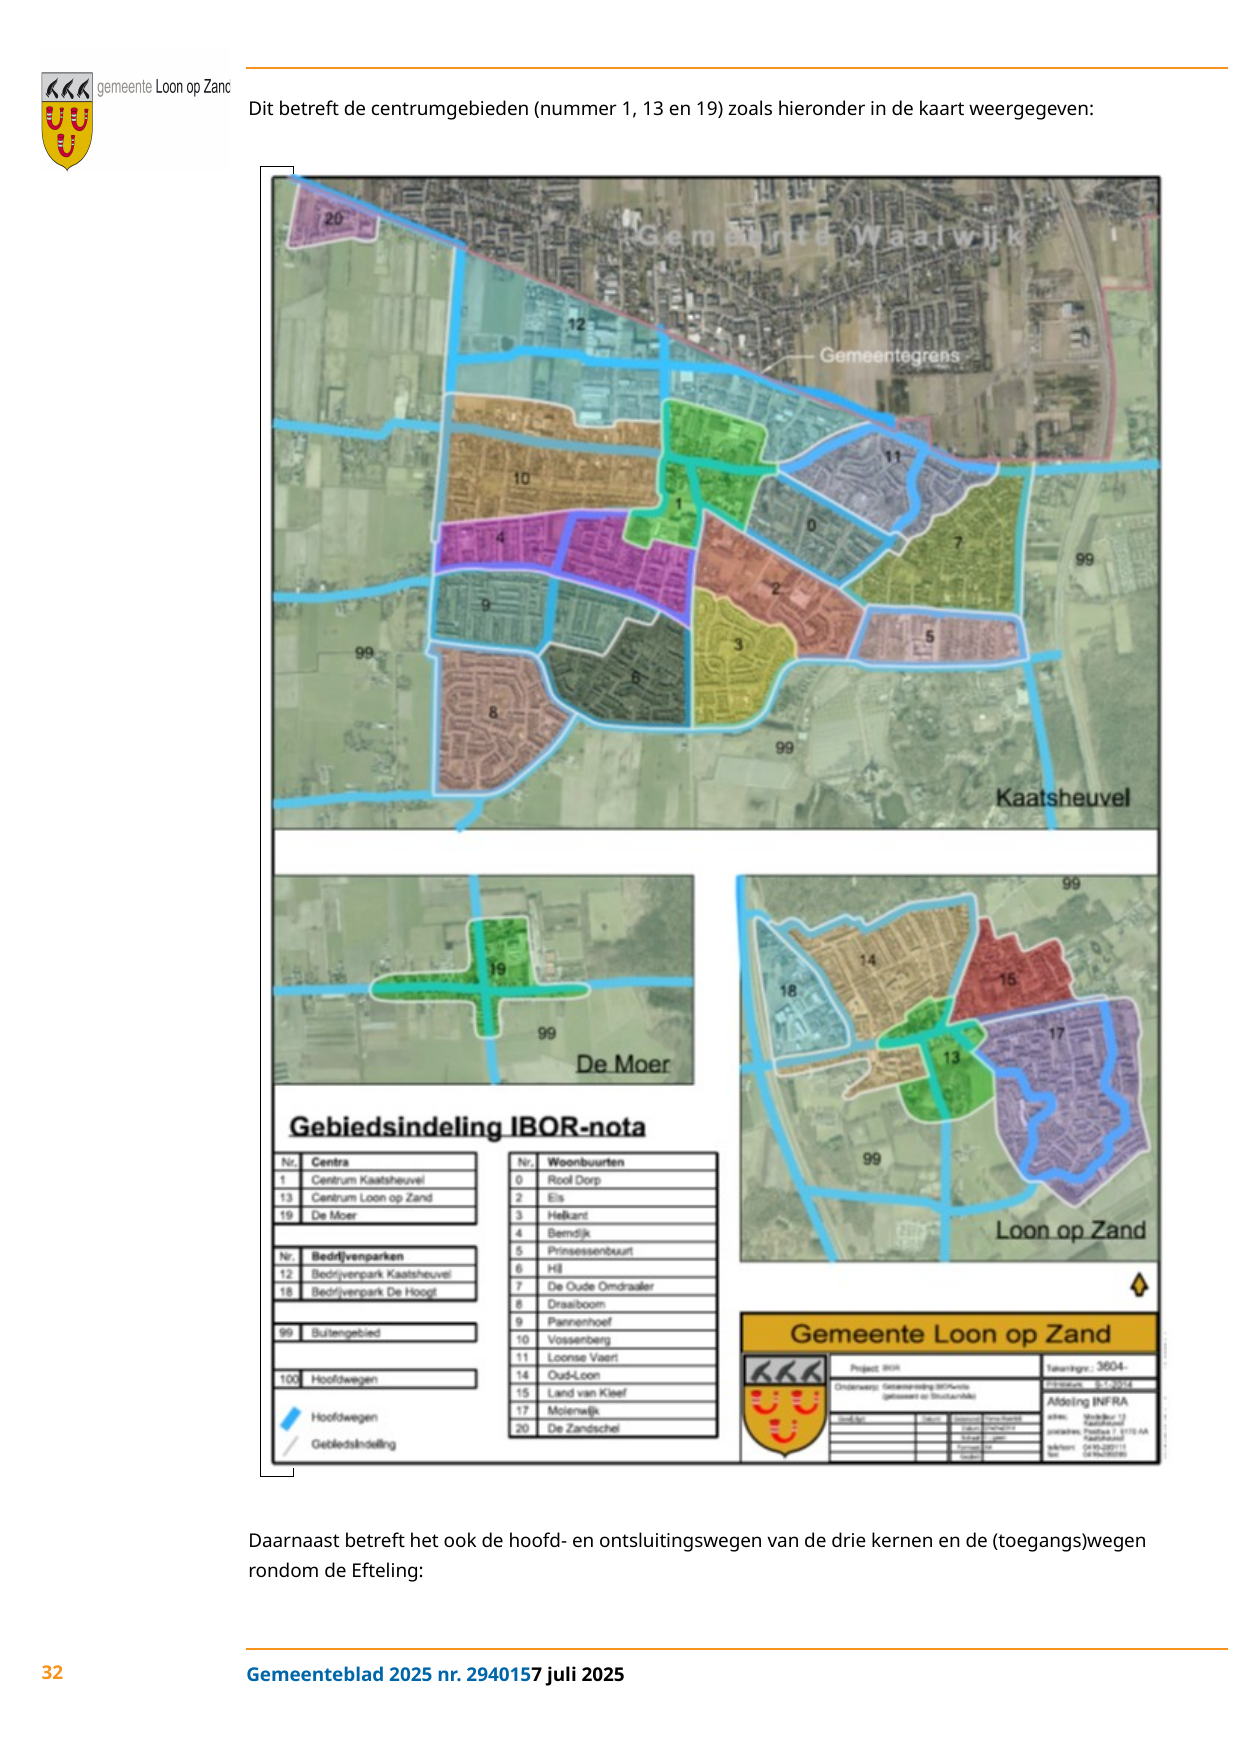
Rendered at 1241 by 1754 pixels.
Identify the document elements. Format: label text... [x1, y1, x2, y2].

text Daarnaast betreft het ook de hoofd- en ontsluitingswegen van de drie kernen en de (toegangs)wegen rondom de Efteling: [248, 1527, 1152, 1583]
text Dit betreft de centrumgebieden (nummer 1, 13 en 19) zoals hieronder in de kaart weergegeven: [248, 95, 1152, 121]
picture [41, 47, 231, 172]
picture [268, 174, 1173, 1468]
